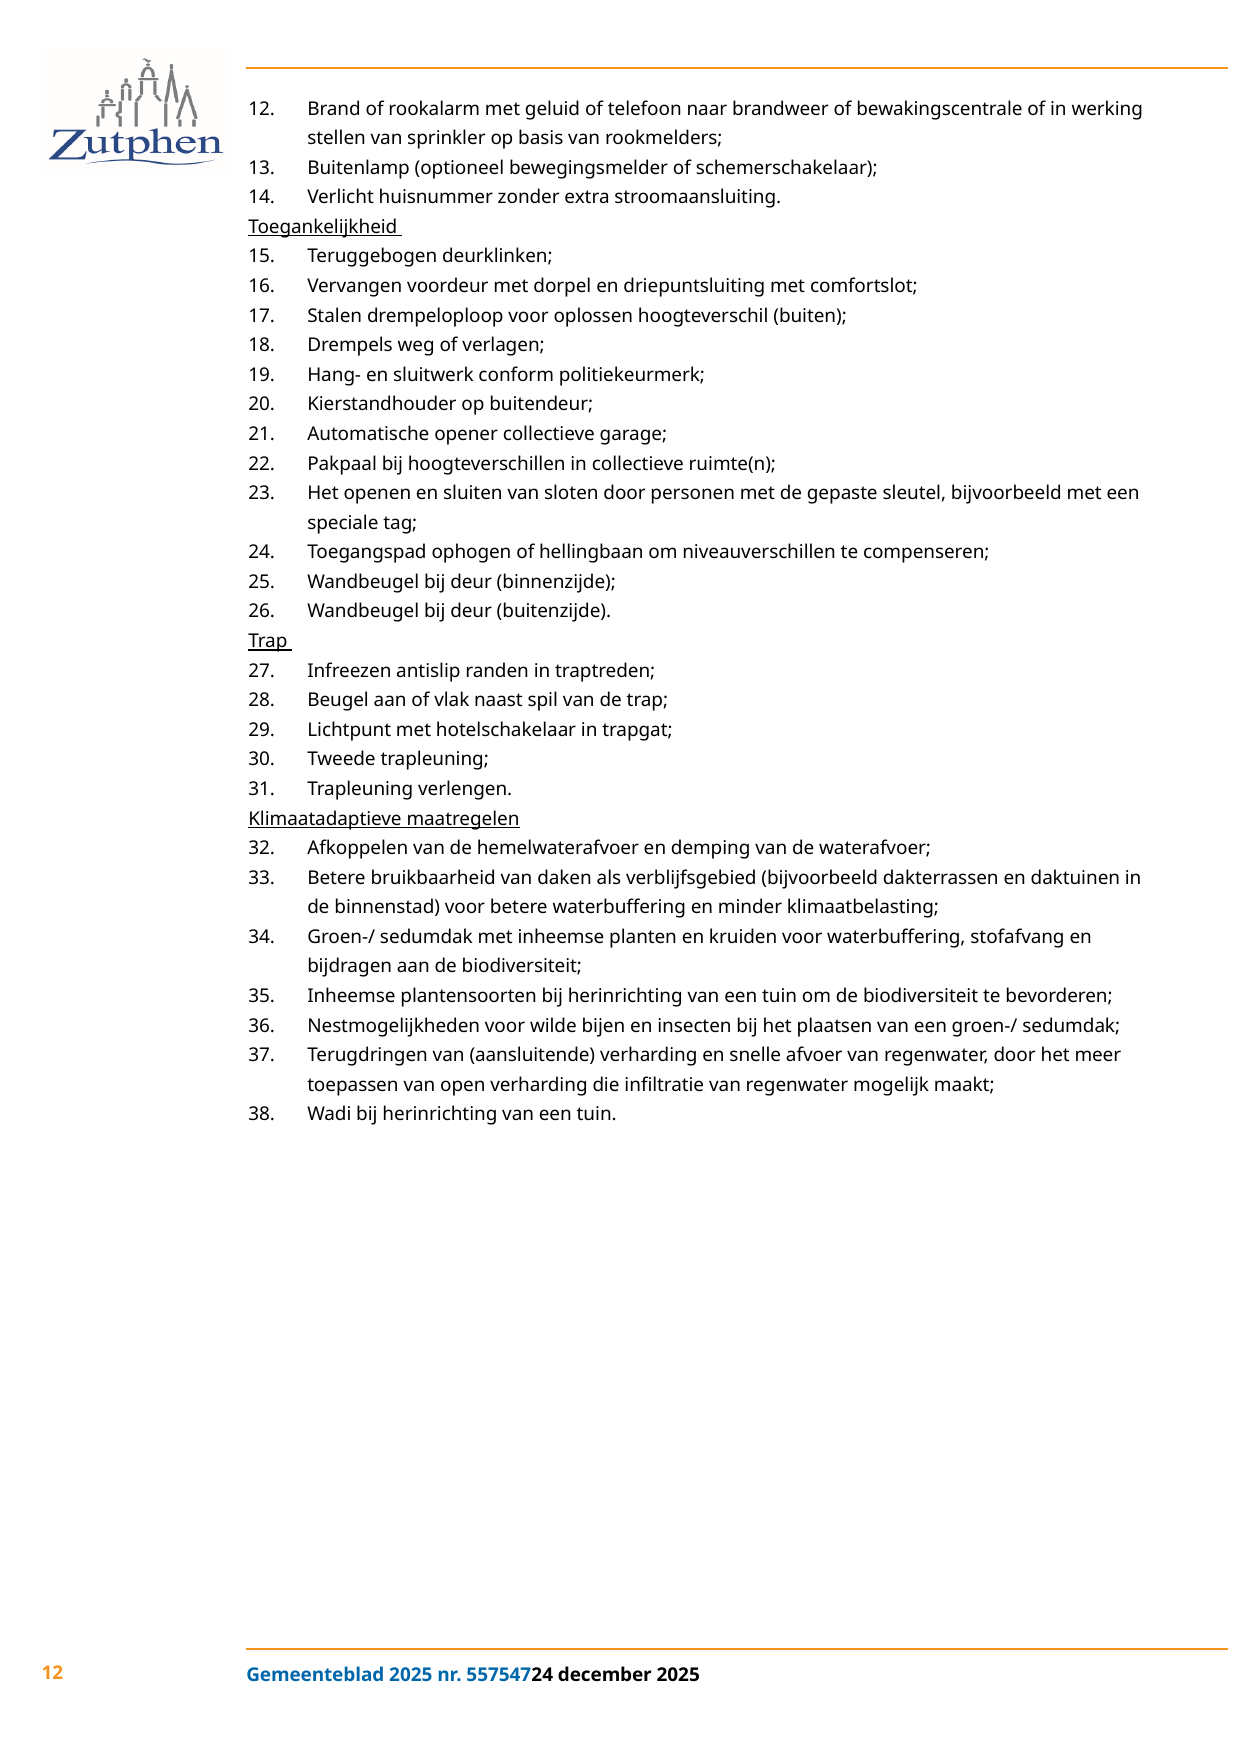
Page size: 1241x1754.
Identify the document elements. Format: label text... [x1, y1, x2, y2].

list Nestmogelijkheden voor wilde bijen en insecten bij het plaatsen van een groen-/ sedumdak; [248, 1012, 1152, 1038]
list Brand of rookalarm met geluid of telefoon naar brandweer of bewakingscentrale of in werking stellen van sprinkler op basis van rookmelders; [248, 95, 1152, 150]
list Kierstandhouder op buitendeur; [248, 391, 1152, 416]
list Lichtpunt met hotelschakelaar in trapgat; [248, 716, 1152, 742]
list Tweede trapleuning; [248, 746, 1152, 771]
list Hang- en sluitwerk conform politiekeurmerk; [248, 361, 1152, 387]
list Infreezen antislip randen in traptreden; [248, 657, 1152, 683]
list Vervangen voordeur met dorpel en driepuntsluiting met comfortslot; [248, 272, 1152, 298]
text Klimaatadaptieve maatregelen [248, 805, 1152, 831]
list Betere bruikbaarheid van daken als verblijfsgebied (bijvoorbeeld dakterrassen en daktuinen in de binnenstad) voor betere waterbuffering en minder klimaatbelasting; [248, 864, 1152, 919]
list Het openen en sluiten van sloten door personen met de gepaste sleutel, bijvoorbeeld met een speciale tag; [248, 479, 1152, 535]
list Stalen drempeloploop voor oplossen hoogteverschil (buiten); [248, 302, 1152, 328]
list Buitenlamp (optioneel bewegingsmelder of schemerschakelaar); [248, 154, 1152, 180]
list Trapleuning verlengen. [248, 775, 1152, 801]
text Trap [248, 627, 1152, 653]
text Toegankelijkheid [248, 213, 1152, 239]
list Verlicht huisnummer zonder extra stroomaansluiting. [248, 183, 1152, 209]
list Inheemse plantensoorten bij herinrichting van een tuin om de biodiversiteit te bevorderen; [248, 982, 1152, 1008]
list Afkoppelen van de hemelwaterafvoer en demping van de waterafvoer; [248, 834, 1152, 860]
list Wandbeugel bij deur (binnenzijde); [248, 568, 1152, 594]
list Teruggebogen deurklinken; [248, 243, 1152, 268]
list Automatische opener collectieve garage; [248, 420, 1152, 446]
list Beugel aan of vlak naast spil van de trap; [248, 686, 1152, 712]
list Wandbeugel bij deur (buitenzijde). [248, 598, 1152, 623]
list Toegangspad ophogen of hellingbaan om niveauverschillen te compenseren; [248, 538, 1152, 564]
list Wadi bij herinrichting van een tuin. [248, 1101, 1152, 1126]
picture [41, 47, 231, 172]
list Terugdringen van (aansluitende) verharding en snelle afvoer van regenwater, door het meer toepassen van open verharding die infiltratie van regenwater mogelijk maakt; [248, 1041, 1152, 1097]
list Pakpaal bij hoogteverschillen in collectieve ruimte(n); [248, 450, 1152, 476]
list Drempels weg of verlagen; [248, 331, 1152, 357]
list Groen-/ sedumdak met inheemse planten en kruiden voor waterbuffering, stofafvang en bijdragen aan de biodiversiteit; [248, 923, 1152, 978]
